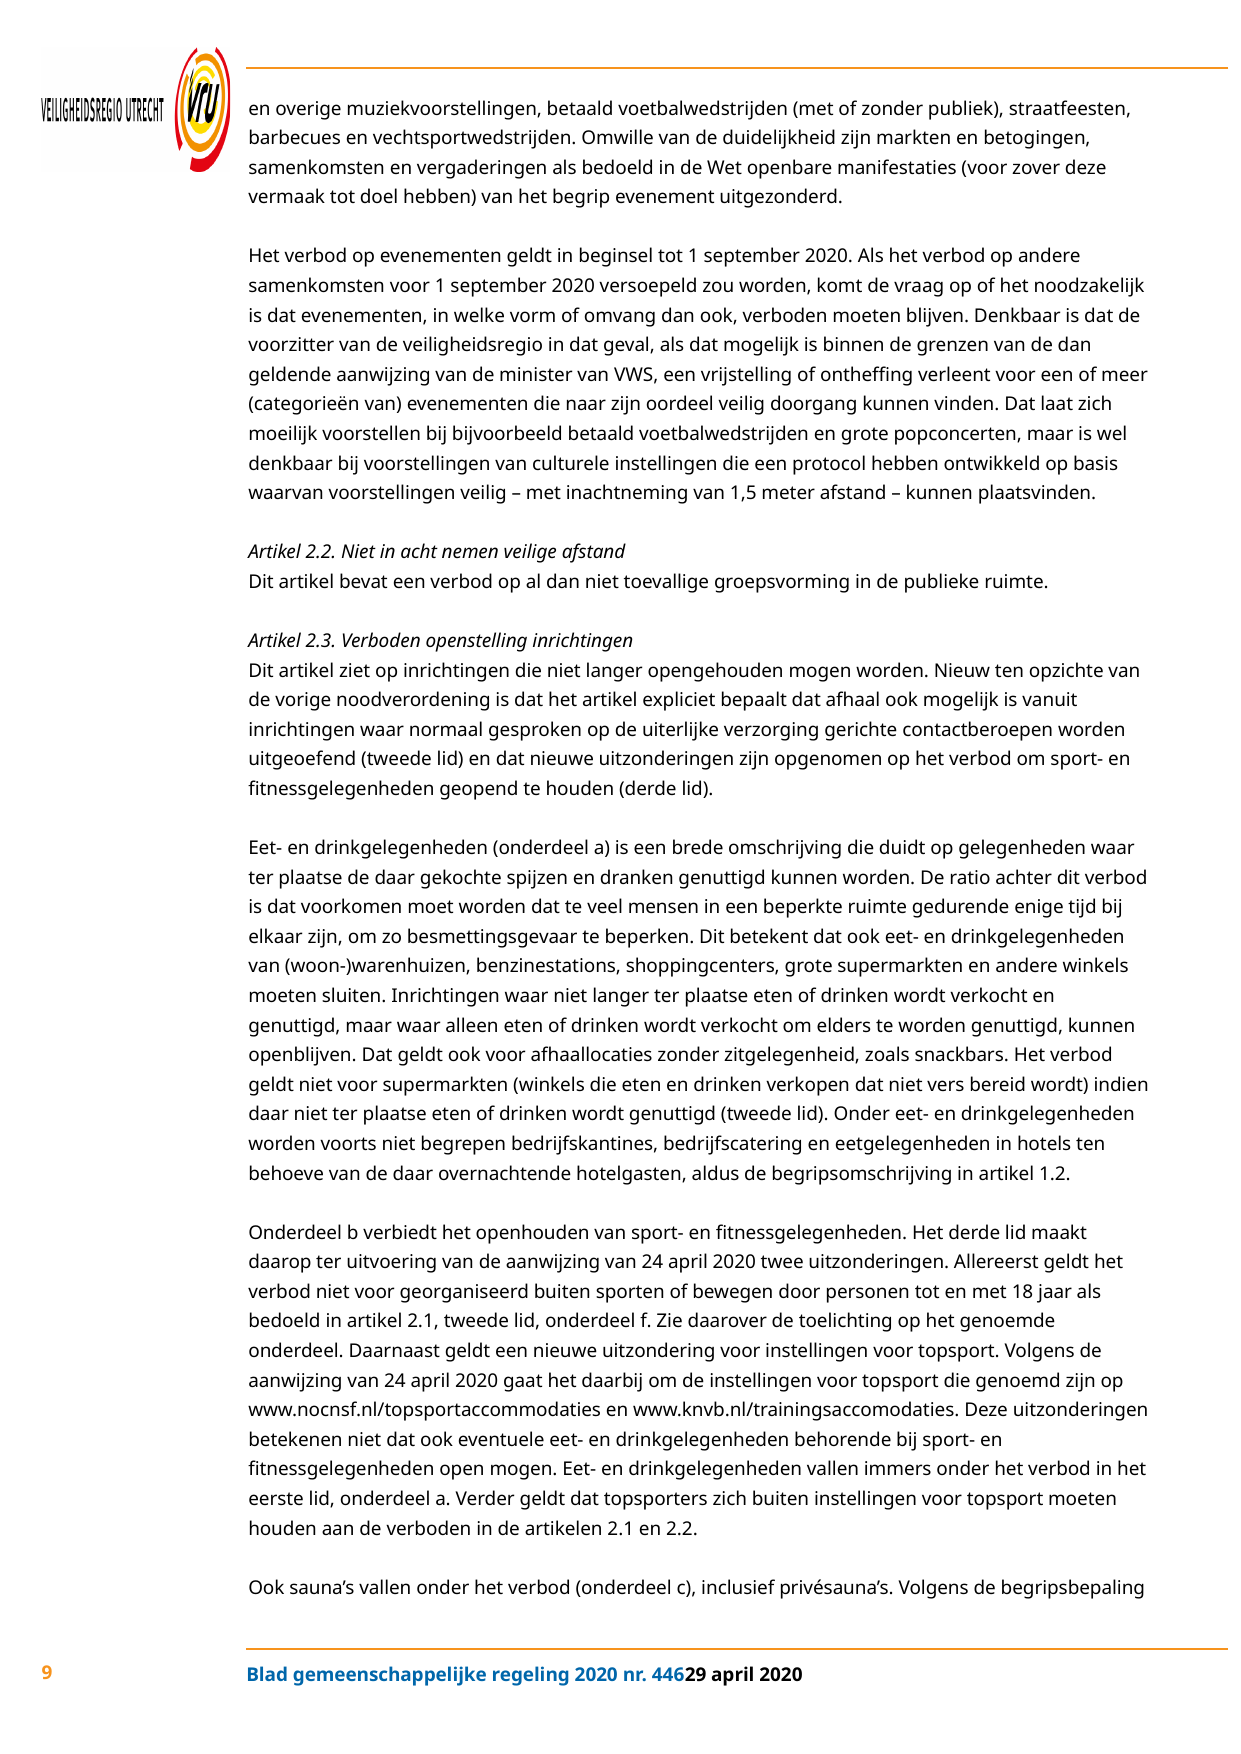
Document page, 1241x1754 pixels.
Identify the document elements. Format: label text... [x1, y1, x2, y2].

text Artikel 2.2. Niet in acht nemen veilige afstand [248, 538, 1152, 564]
text Ook sauna’s vallen onder het verbod (onderdeel c), inclusief privésauna’s. Volgens de begripsbepaling [248, 1574, 1152, 1600]
text Dit artikel ziet op inrichtingen die niet langer opengehouden mogen worden. Nieuw ten opzichte van de vorige noodverordening is dat het artikel expliciet bepaalt dat afhaal ook mogelijk is vanuit inrichtingen waar normaal gesproken op de uiterlijke verzorging gerichte contactberoepen worden uitgeoefend (tweede lid) en dat nieuwe uitzonderingen zijn opgenomen op het verbod om sport- en fitnessgelegenheden geopend te houden (derde lid). [248, 657, 1152, 801]
text Eet- en drinkgelegenheden (onderdeel a) is een brede omschrijving die duidt op gelegenheden waar ter plaatse de daar gekochte spijzen en dranken genuttigd kunnen worden. De ratio achter dit verbod is dat voorkomen moet worden dat te veel mensen in een beperkte ruimte gedurende enige tijd bij elkaar zijn, om zo besmettingsgevaar te beperken. Dit betekent dat ook eet- en drinkgelegenheden van (woon-)warenhuizen, benzinestations, shoppingcenters, grote supermarkten en andere winkels moeten sluiten. Inrichtingen waar niet langer ter plaatse eten of drinken wordt verkocht en genuttigd, maar waar alleen eten of drinken wordt verkocht om elders te worden genuttigd, kunnen openblijven. Dat geldt ook voor afhaallocaties zonder zitgelegenheid, zoals snackbars. Het verbod geldt niet voor supermarkten (winkels die eten en drinken verkopen dat niet vers bereid wordt) indien daar niet ter plaatse eten of drinken wordt genuttigd (tweede lid). Onder eet- en drinkgelegenheden worden voorts niet begrepen bedrijfskantines, bedrijfscatering en eetgelegenheden in hotels ten behoeve van de daar overnachtende hotelgasten, aldus de begripsomschrijving in artikel 1.2. [248, 834, 1152, 1186]
text en overige muziekvoorstellingen, betaald voetbalwedstrijden (met of zonder publiek), straatfeesten, barbecues en vechtsportwedstrijden. Omwille van de duidelijkheid zijn markten en betogingen, samenkomsten en vergaderingen als bedoeld in de Wet openbare manifestaties (voor zover deze vermaak tot doel hebben) van het begrip evenement uitgezonderd. [248, 95, 1152, 209]
text Onderdeel b verbiedt het openhouden van sport- en fitnessgelegenheden. Het derde lid maakt daarop ter uitvoering van de aanwijzing van 24 april 2020 twee uitzonderingen. Allereerst geldt het verbod niet voor georganiseerd buiten sporten of bewegen door personen tot en met 18 jaar als bedoeld in artikel 2.1, tweede lid, onderdeel f. Zie daarover de toelichting op het genoemde onderdeel. Daarnaast geldt een nieuwe uitzondering voor instellingen voor topsport. Volgens de aanwijzing van 24 april 2020 gaat het daarbij om de instellingen voor topsport die genoemd zijn op www.nocnsf.nl/topsportaccommodaties en www.knvb.nl/trainingsaccomodaties. Deze uitzonderingen betekenen niet dat ook eventuele eet- en drinkgelegenheden behorende bij sport- en fitnessgelegenheden open mogen. Eet- en drinkgelegenheden vallen immers onder het verbod in het eerste lid, onderdeel a. Verder geldt dat topsporters zich buiten instellingen voor topsport moeten houden aan de verboden in de artikelen 2.1 en 2.2. [248, 1219, 1152, 1541]
text Het verbod op evenementen geldt in beginsel tot 1 september 2020. Als het verbod op andere samenkomsten voor 1 september 2020 versoepeld zou worden, komt de vraag op of het noodzakelijk is dat evenementen, in welke vorm of omvang dan ook, verboden moeten blijven. Denkbaar is dat de voorzitter van de veiligheidsregio in dat geval, als dat mogelijk is binnen de grenzen van de dan geldende aanwijzing van de minister van VWS, een vrijstelling of ontheffing verleent voor een of meer (categorieën van) evenementen die naar zijn oordeel veilig doorgang kunnen vinden. Dat laat zich moeilijk voorstellen bij bijvoorbeeld betaald voetbalwedstrijden en grote popconcerten, maar is wel denkbaar bij voorstellingen van culturele instellingen die een protocol hebben ontwikkeld op basis waarvan voorstellingen veilig – met inachtneming van 1,5 meter afstand – kunnen plaatsvinden. [248, 243, 1152, 505]
text Artikel 2.3. Verboden openstelling inrichtingen [248, 627, 1152, 653]
text Dit artikel bevat een verbod op al dan niet toevallige groepsvorming in de publieke ruimte. [248, 568, 1152, 594]
picture [41, 47, 231, 172]
